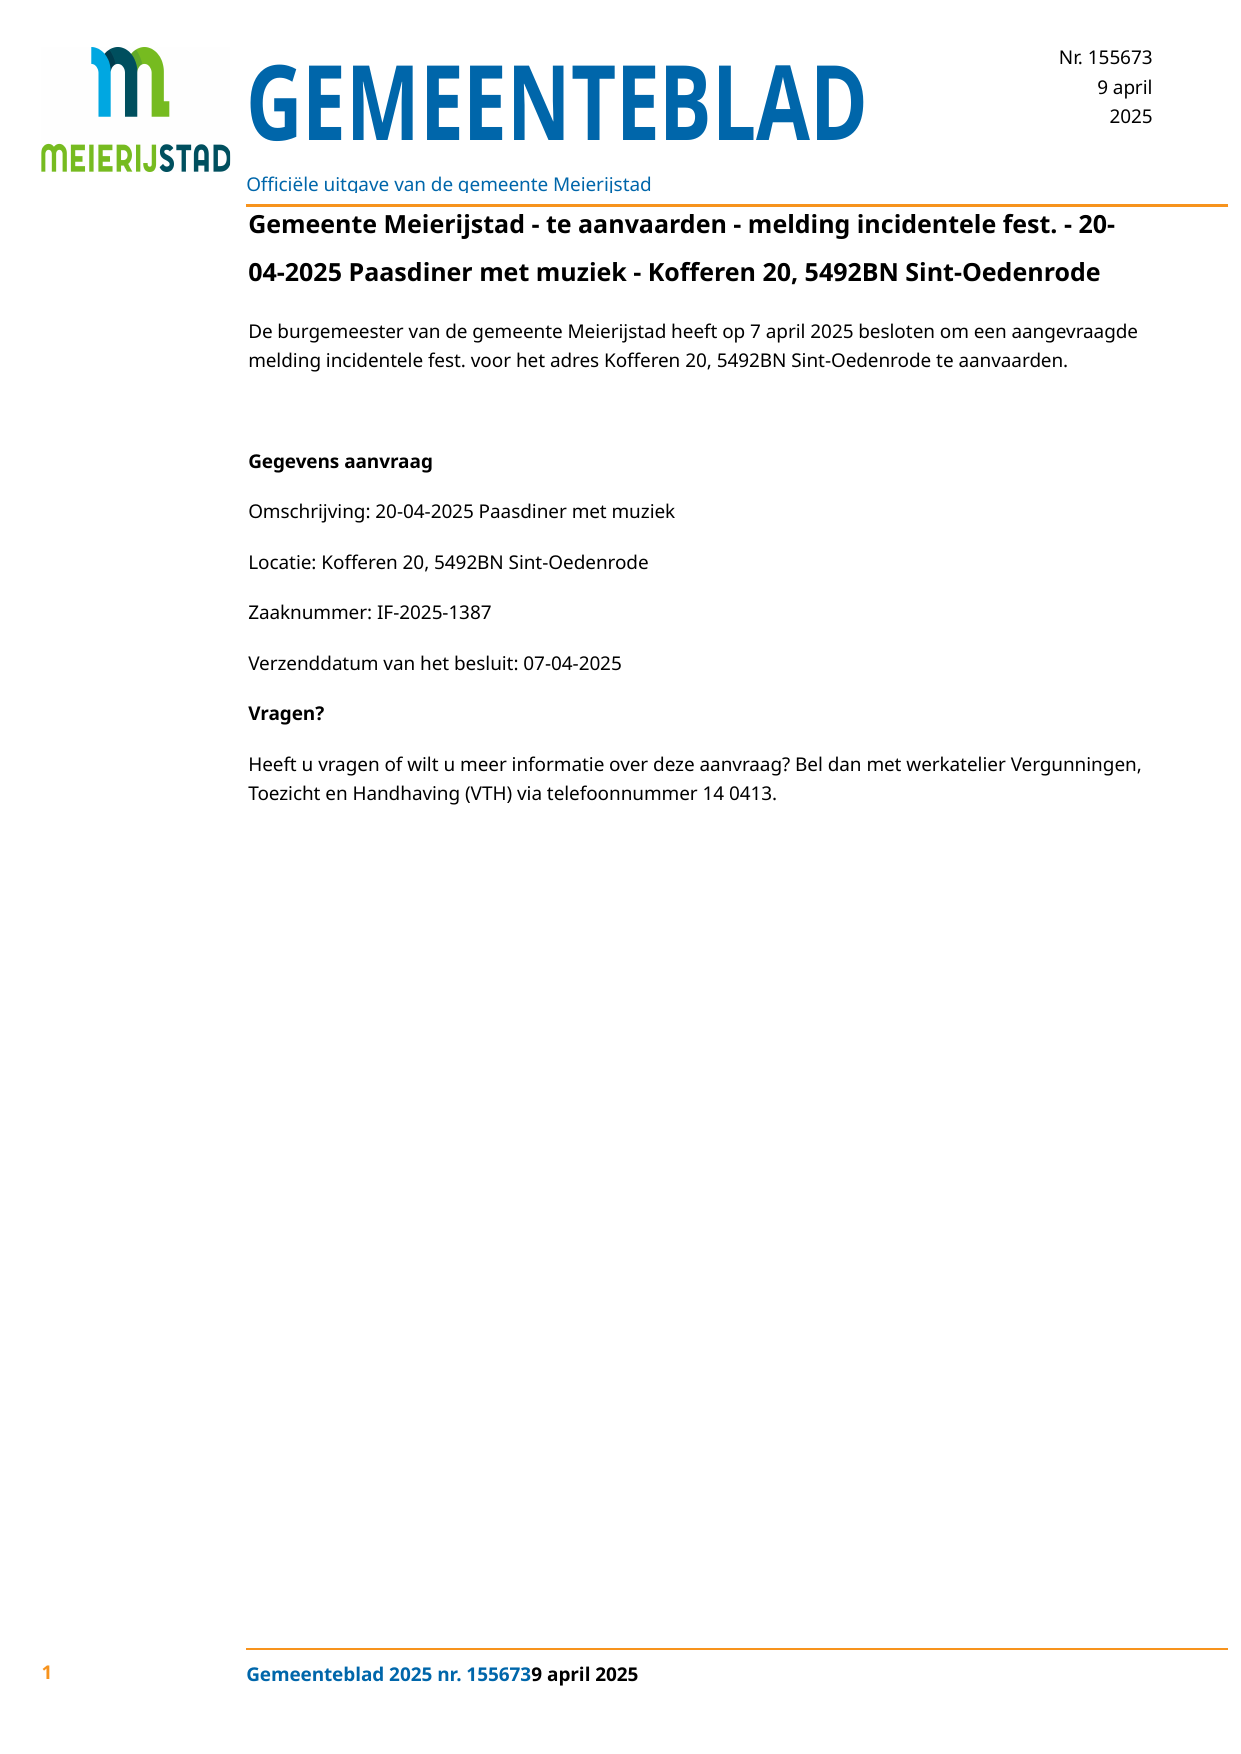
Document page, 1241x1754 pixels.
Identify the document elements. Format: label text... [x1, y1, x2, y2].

text Heeft u vragen of wilt u meer informatie over deze aanvraag? Bel dan met werkatelier Vergunningen, Toezicht en Handhaving (VTH) via telefoonnummer 14 0413. [248, 751, 1152, 806]
text Gegevens aanvraag [248, 448, 1152, 474]
text Omschrijving: 20-04-2025 Paasdiner met muziek [248, 499, 1152, 524]
text Zaaknummer: IF-2025-1387 [248, 599, 1152, 625]
text Verzenddatum van het besluit: 07-04-2025 [248, 650, 1152, 676]
text De burgemeester van de gemeente Meierijstad heeft op 7 april 2025 besloten om een aangevraagde melding incidentele fest. voor het adres Kofferen 20, 5492BN Sint-Oedenrode te aanvaarden. [248, 318, 1152, 373]
text Gemeente Meierijstad - te aanvaarden - melding incidentele fest. - 20-04-2025 Paasdiner met muziek - Kofferen 20, 5492BN Sint-Oedenrode [248, 207, 1152, 288]
text Vragen? [248, 700, 1152, 726]
picture [41, 47, 231, 172]
text Locatie: Kofferen 20, 5492BN Sint-Oedenrode [248, 549, 1152, 575]
